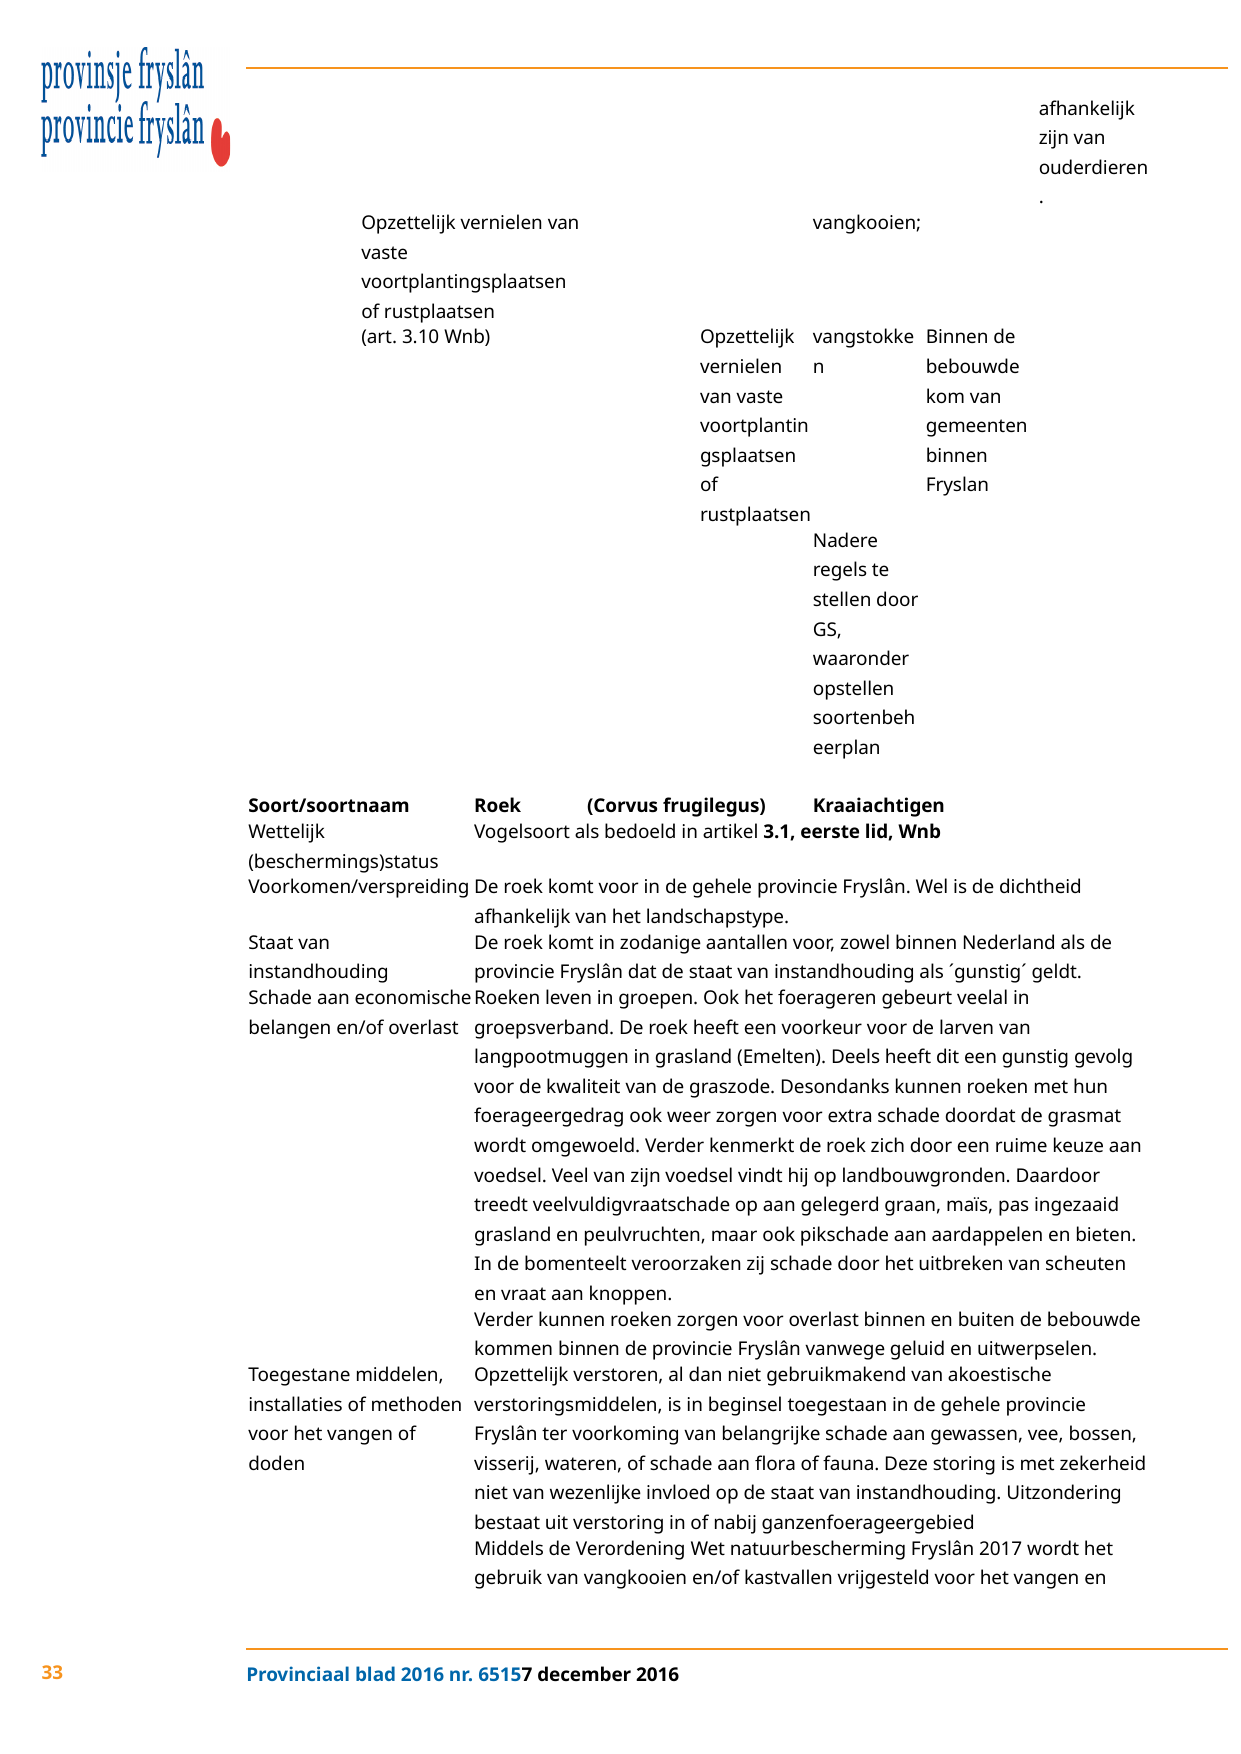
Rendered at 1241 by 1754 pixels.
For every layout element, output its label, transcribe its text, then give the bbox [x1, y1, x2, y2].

table_cell De roek komt voor in de gehele provincie Fryslân. Wel is de dichtheid afhankelijk van het landschapstype. [474, 874, 1152, 929]
table_cell Schade aan economische belangen en/of overlast [248, 984, 474, 1306]
table_cell De roek komt in zodanige aantallen voor, zowel binnen Nederland als de provincie Fryslân dat de staat van instandhouding als ´gunstig´ geldt. [474, 929, 1152, 984]
table_cell [587, 324, 700, 527]
table_cell Opzettelijk vernielen van vaste voortplantingsplaatsen of rustplaatsen [700, 324, 813, 527]
table_cell [248, 527, 361, 760]
table_cell [248, 1306, 474, 1361]
table_cell Binnen de bebouwde kom van gemeenten binnen Fryslan [926, 324, 1038, 527]
table_cell (art. 3.10 Wnb) [361, 324, 587, 527]
table_cell [700, 527, 813, 760]
table_header Kraaiachtigen [813, 793, 1152, 818]
table_cell [587, 527, 700, 760]
table_cell Verder kunnen roeken zorgen voor overlast binnen en buiten de bebouwde kommen binnen de provincie Fryslân vanwege geluid en uitwerpselen. [474, 1306, 1152, 1361]
table_cell [813, 95, 926, 209]
table_cell Opzettelijk verstoren, al dan niet gebruikmakend van akoestische verstoringsmiddelen, is in beginsel toegestaan in de gehele provincie Fryslân ter voorkoming van belangrijke schade aan gewassen, vee, bossen, visserij, wateren, of schade aan flora of fauna. Deze storing is met zekerheid niet van wezenlijke invloed op de staat van instandhouding. Uitzondering bestaat uit verstoring in of nabij ganzenfoerageergebied [474, 1361, 1152, 1535]
table_cell [248, 324, 361, 527]
table_cell Toegestane middelen, installaties of methoden voor het vangen of doden [248, 1361, 474, 1535]
table_cell Voorkomen/verspreiding [248, 874, 474, 929]
table_cell [587, 209, 700, 324]
table_header Roek [474, 793, 587, 818]
table_cell [1039, 527, 1152, 760]
table_cell Wettelijk (beschermings)status [248, 819, 474, 874]
table_cell [926, 95, 1038, 209]
table_cell [248, 209, 361, 324]
table_cell [926, 209, 1038, 324]
table_header Soort/soortnaam [248, 793, 474, 818]
table_cell vangkooien; [813, 209, 926, 324]
table_cell [587, 95, 700, 209]
table_cell Middels de Verordening Wet natuurbescherming Fryslân 2017 wordt het gebruik van vangkooien en/of kastvallen vrijgesteld voor het vangen en [474, 1535, 1152, 1590]
table_cell afhankelijk zijn van ouderdieren. [1039, 95, 1152, 209]
table_cell [361, 95, 587, 209]
picture [41, 47, 231, 172]
table_cell Staat van instandhouding [248, 929, 474, 984]
table_cell Vogelsoort als bedoeld in artikel 3.1, eerste lid, Wnb [474, 819, 1152, 874]
table_cell Roeken leven in groepen. Ook het foerageren gebeurt veelal in groepsverband. De roek heeft een voorkeur voor de larven van langpootmuggen in grasland (Emelten). Deels heeft dit een gunstig gevolg voor de kwaliteit van de graszode. Desondanks kunnen roeken met hun foerageergedrag ook weer zorgen voor extra schade doordat de grasmat wordt omgewoeld. Verder kenmerkt de roek zich door een ruime keuze aan voedsel. Veel van zijn voedsel vindt hij op landbouwgronden. Daardoor treedt veelvuldigvraatschade op aan gelegerd graan, maïs, pas ingezaaid grasland en peulvruchten, maar ook pikschade aan aardappelen en bieten. In de bomenteelt veroorzaken zij schade door het uitbreken van scheuten en vraat aan knoppen. [474, 984, 1152, 1306]
table_cell [1039, 324, 1152, 527]
table_cell [248, 1535, 474, 1590]
table_cell [700, 95, 813, 209]
table_cell [248, 95, 361, 209]
table_cell Nadere regels te stellen door GS, waaronder opstellen soortenbeheerplan [813, 527, 926, 760]
table_cell Opzettelijk vernielen van vaste voortplantingsplaatsen of rustplaatsen [361, 209, 587, 324]
table_cell [1039, 209, 1152, 324]
table_cell [700, 209, 813, 324]
table_cell vangstokken [813, 324, 926, 527]
table_header (Corvus frugilegus) [587, 793, 813, 818]
table_cell [926, 527, 1038, 760]
table_cell [361, 527, 587, 760]
